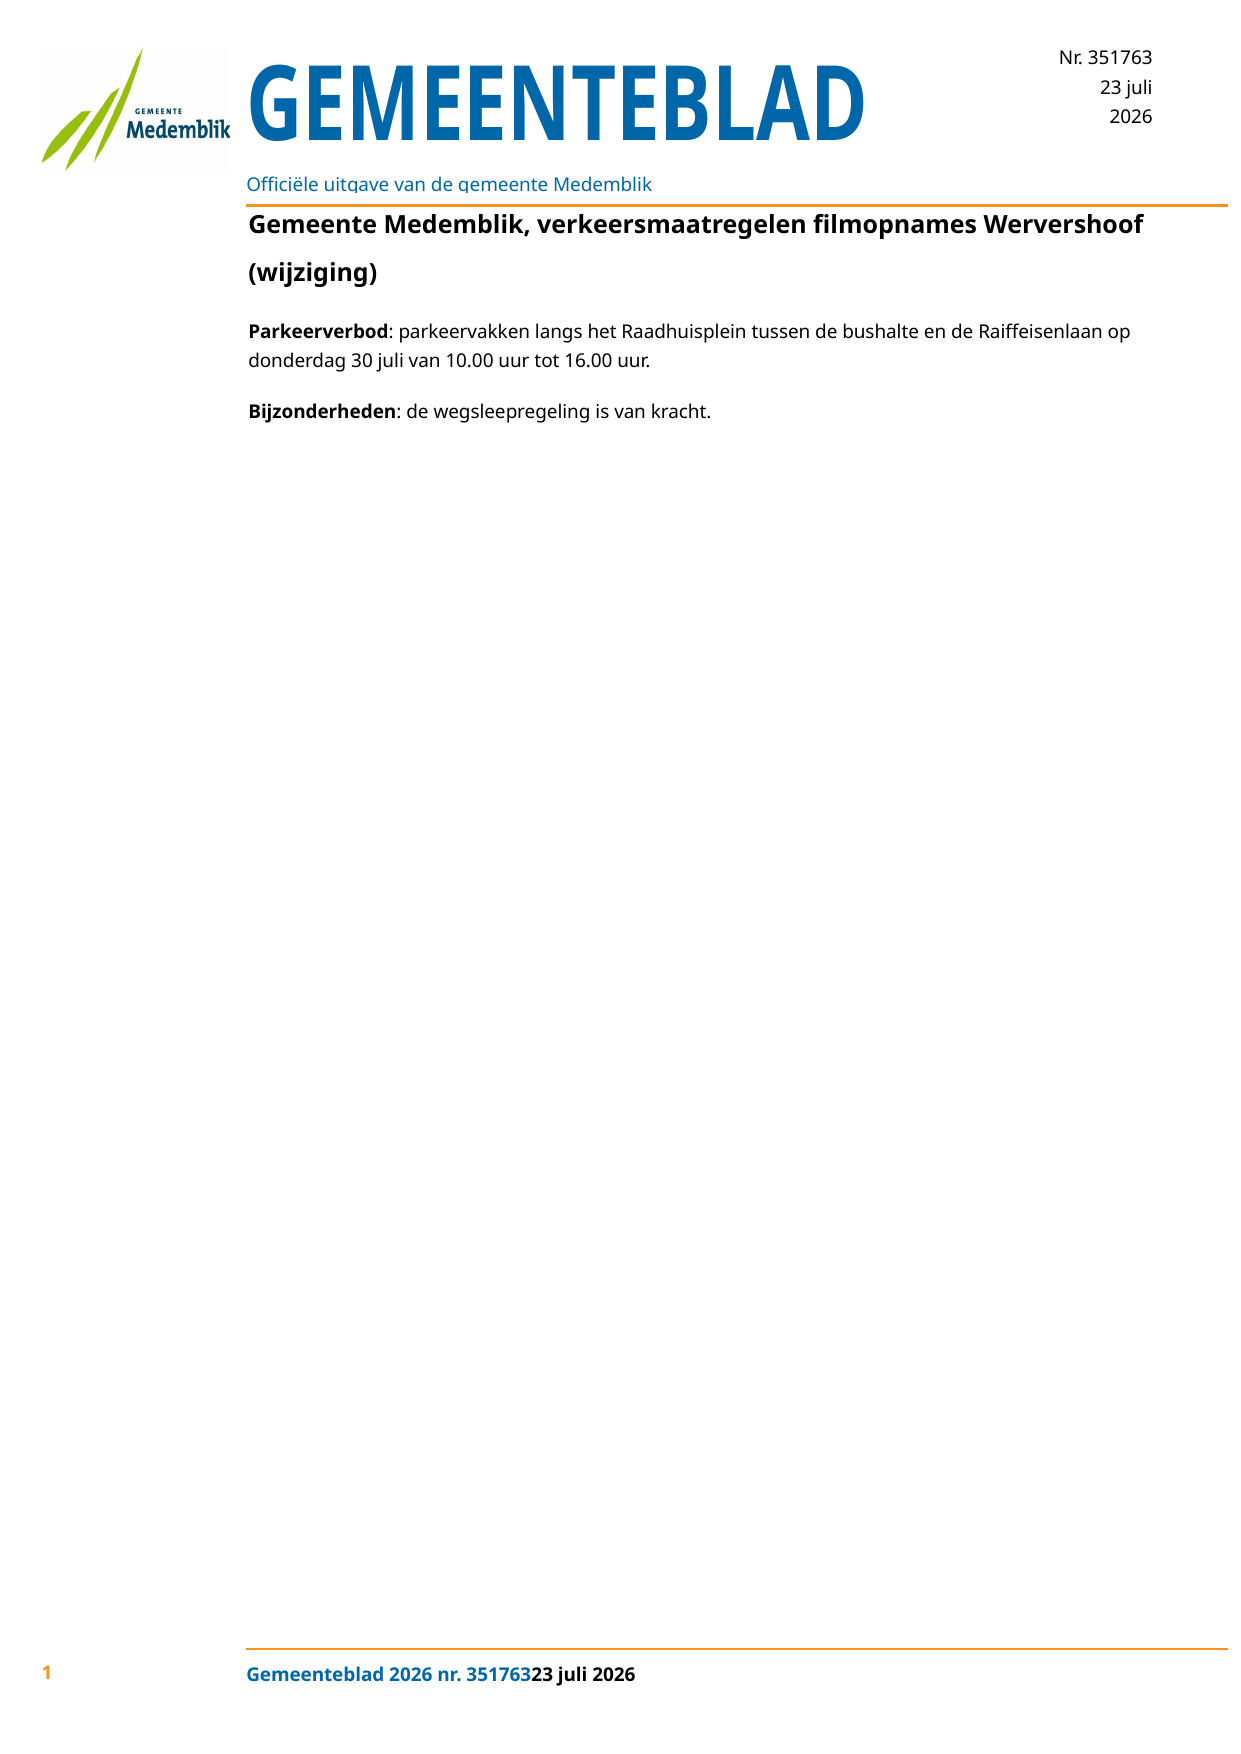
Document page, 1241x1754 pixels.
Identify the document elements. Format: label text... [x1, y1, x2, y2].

text Bijzonderheden: de wegsleepregeling is van kracht. [248, 398, 1152, 424]
text Parkeerverbod: parkeervakken langs het Raadhuisplein tussen de bushalte en de Raiffeisenlaan op donderdag 30 juli van 10.00 uur tot 16.00 uur. [248, 318, 1152, 373]
text Gemeente Medemblik, verkeersmaatregelen filmopnames Wervershoof (wijziging) [248, 207, 1152, 288]
picture [41, 47, 231, 172]
